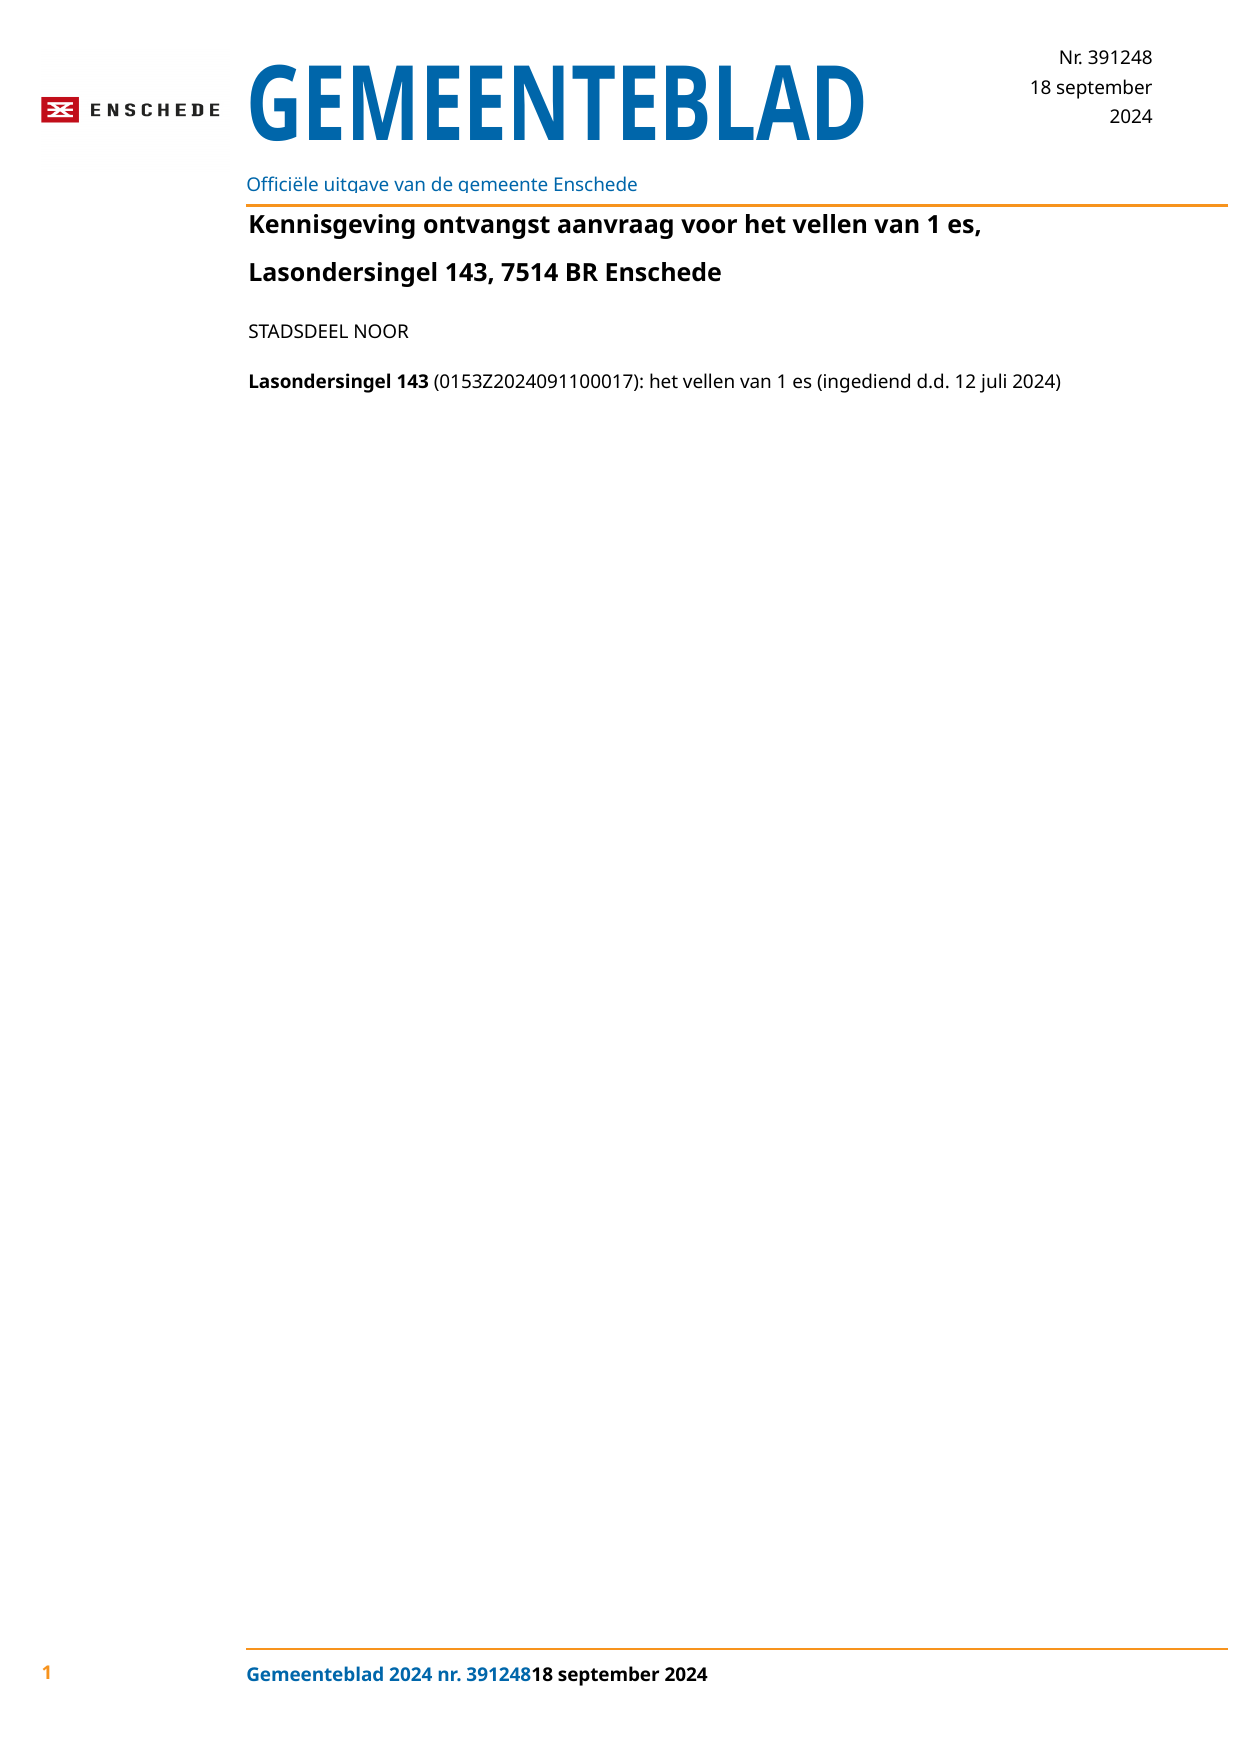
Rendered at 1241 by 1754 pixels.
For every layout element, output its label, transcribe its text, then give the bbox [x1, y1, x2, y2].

text STADSDEEL NOOR [248, 318, 1152, 344]
text Kennisgeving ontvangst aanvraag voor het vellen van 1 es, Lasondersingel 143, 7514 BR Enschede [248, 207, 1152, 288]
text Lasondersingel 143 (0153Z2024091100017): het vellen van 1 es (ingediend d.d. 12 juli 2024) [248, 368, 1152, 394]
picture [41, 47, 231, 172]
